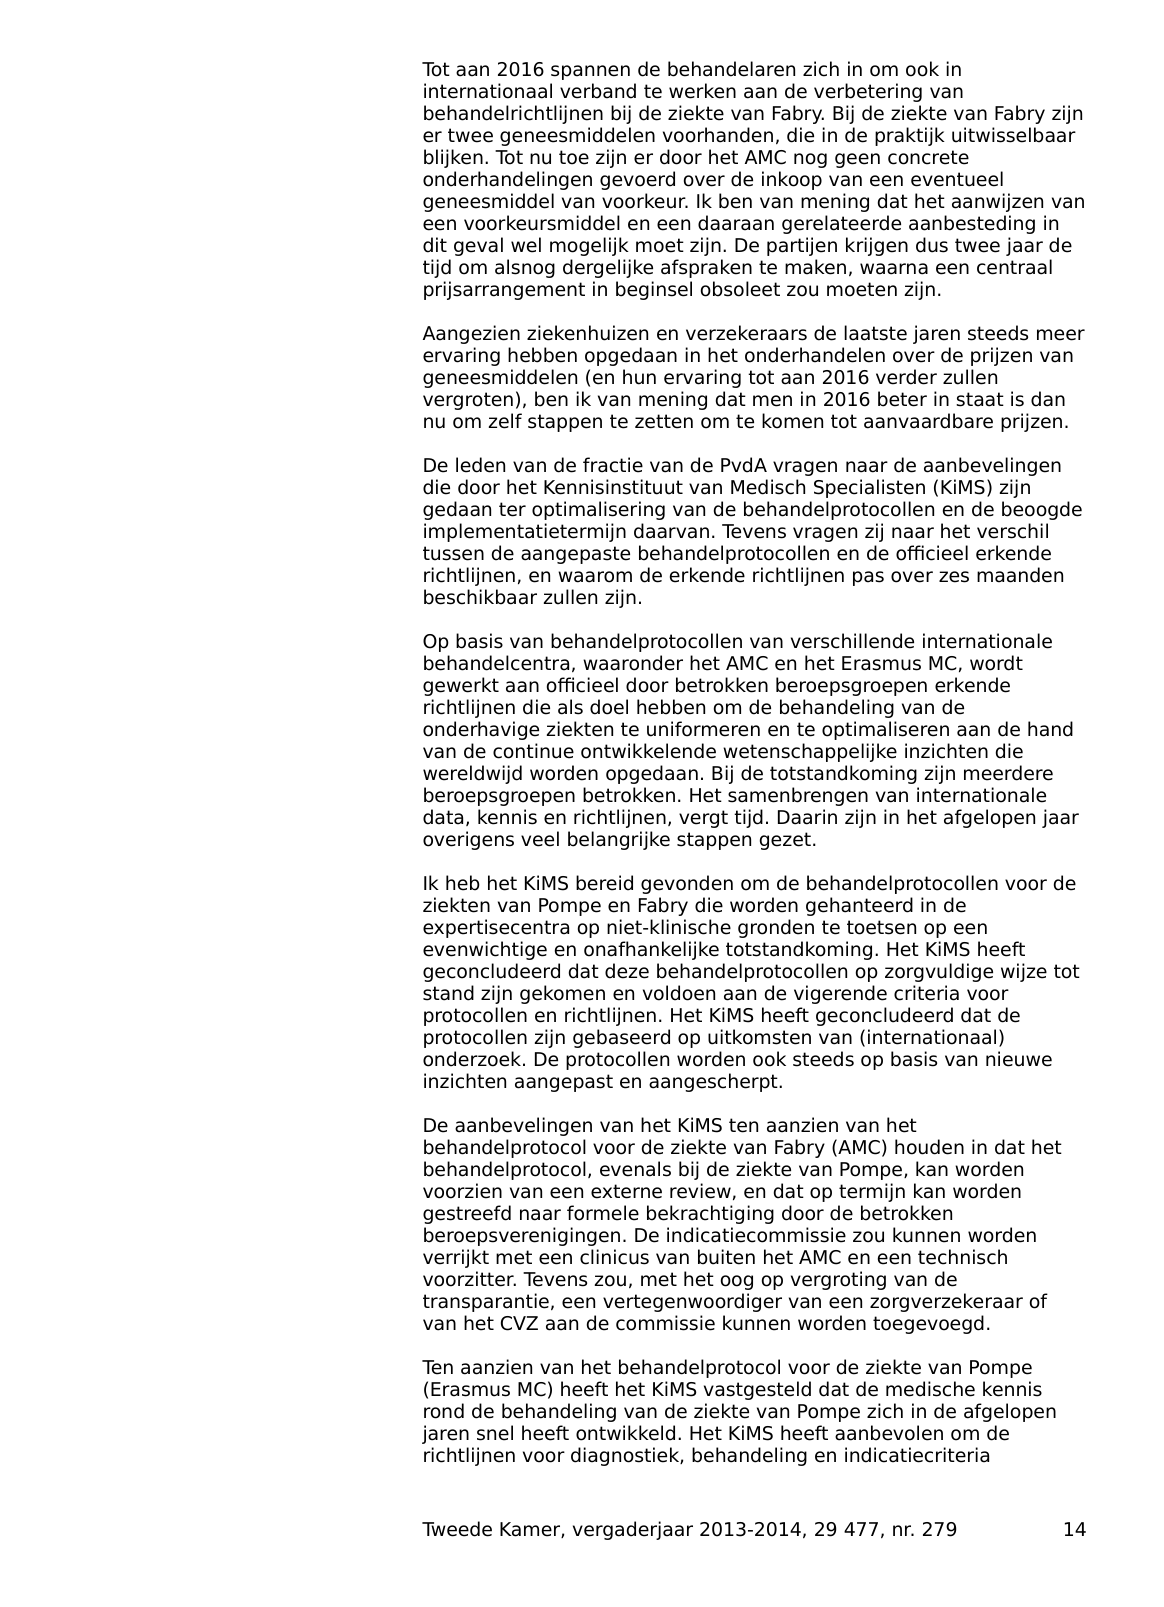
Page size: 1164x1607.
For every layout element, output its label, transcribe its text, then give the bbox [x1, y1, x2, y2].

text De aanbevelingen van het KiMS ten aanzien van het behandelprotocol voor de ziekte van Fabry (AMC) houden in dat het behandelprotocol, evenals bij de ziekte van Pompe, kan worden voorzien van een externe review, en dat op termijn kan worden gestreefd naar formele bekrachtiging door de betrokken beroepsverenigingen. De indicatiecommissie zou kunnen worden verrijkt met een clinicus van buiten het AMC en een technisch voorzitter. Tevens zou, met het oog op vergroting van de transparantie, een vertegenwoordiger van een zorgverzekeraar of van het CVZ aan de commissie kunnen worden toegevoegd. [422, 1115, 1087, 1335]
text Ten aanzien van het behandelprotocol voor de ziekte van Pompe (Erasmus MC) heeft het KiMS vastgesteld dat de medische kennis rond de behandeling van de ziekte van Pompe zich in de afgelopen jaren snel heeft ontwikkeld. Het KiMS heeft aanbevolen om de richtlijnen voor diagnostiek, behandeling en indicatiecriteria [422, 1357, 1087, 1467]
text Ik heb het KiMS bereid gevonden om de behandelprotocollen voor de ziekten van Pompe en Fabry die worden gehanteerd in de expertisecentra op niet-klinische gronden te toetsen op een evenwichtige en onafhankelijke totstandkoming. Het KiMS heeft geconcludeerd dat deze behandelprotocollen op zorgvuldige wijze tot stand zijn gekomen en voldoen aan de vigerende criteria voor protocollen en richtlijnen. Het KiMS heeft geconcludeerd dat de protocollen zijn gebaseerd op uitkomsten van (internationaal) onderzoek. De protocollen worden ook steeds op basis van nieuwe inzichten aangepast en aangescherpt. [422, 873, 1087, 1093]
text Tot aan 2016 spannen de behandelaren zich in om ook in internationaal verband te werken aan de verbetering van behandelrichtlijnen bij de ziekte van Fabry. Bij de ziekte van Fabry zijn er twee geneesmiddelen voorhanden, die in de praktijk uitwisselbaar blijken. Tot nu toe zijn er door het AMC nog geen concrete onderhandelingen gevoerd over de inkoop van een eventueel geneesmiddel van voorkeur. Ik ben van mening dat het aanwijzen van een voorkeursmiddel en een daaraan gerelateerde aanbesteding in dit geval wel mogelijk moet zijn. De partijen krijgen dus twee jaar de tijd om alsnog dergelijke afspraken te maken, waarna een centraal prijsarrangement in beginsel obsoleet zou moeten zijn. [422, 59, 1087, 301]
text De leden van de fractie van de PvdA vragen naar de aanbevelingen die door het Kennisinstituut van Medisch Specialisten (KiMS) zijn gedaan ter optimalisering van de behandelprotocollen en de beoogde implementatietermijn daarvan. Tevens vragen zij naar het verschil tussen de aangepaste behandelprotocollen en de officieel erkende richtlijnen, en waarom de erkende richtlijnen pas over zes maanden beschikbaar zullen zijn. [422, 455, 1087, 609]
text Op basis van behandelprotocollen van verschillende internationale behandelcentra, waaronder het AMC en het Erasmus MC, wordt gewerkt aan officieel door betrokken beroepsgroepen erkende richtlijnen die als doel hebben om de behandeling van de onderhavige ziekten te uniformeren en te optimaliseren aan de hand van de continue ontwikkelende wetenschappelijke inzichten die wereldwijd worden opgedaan. Bij de totstandkoming zijn meerdere beroepsgroepen betrokken. Het samenbrengen van internationale data, kennis en richtlijnen, vergt tijd. Daarin zijn in het afgelopen jaar overigens veel belangrijke stappen gezet. [422, 631, 1087, 851]
text Aangezien ziekenhuizen en verzekeraars de laatste jaren steeds meer ervaring hebben opgedaan in het onderhandelen over de prijzen van geneesmiddelen (en hun ervaring tot aan 2016 verder zullen vergroten), ben ik van mening dat men in 2016 beter in staat is dan nu om zelf stappen te zetten om te komen tot aanvaardbare prijzen. [422, 323, 1087, 433]
